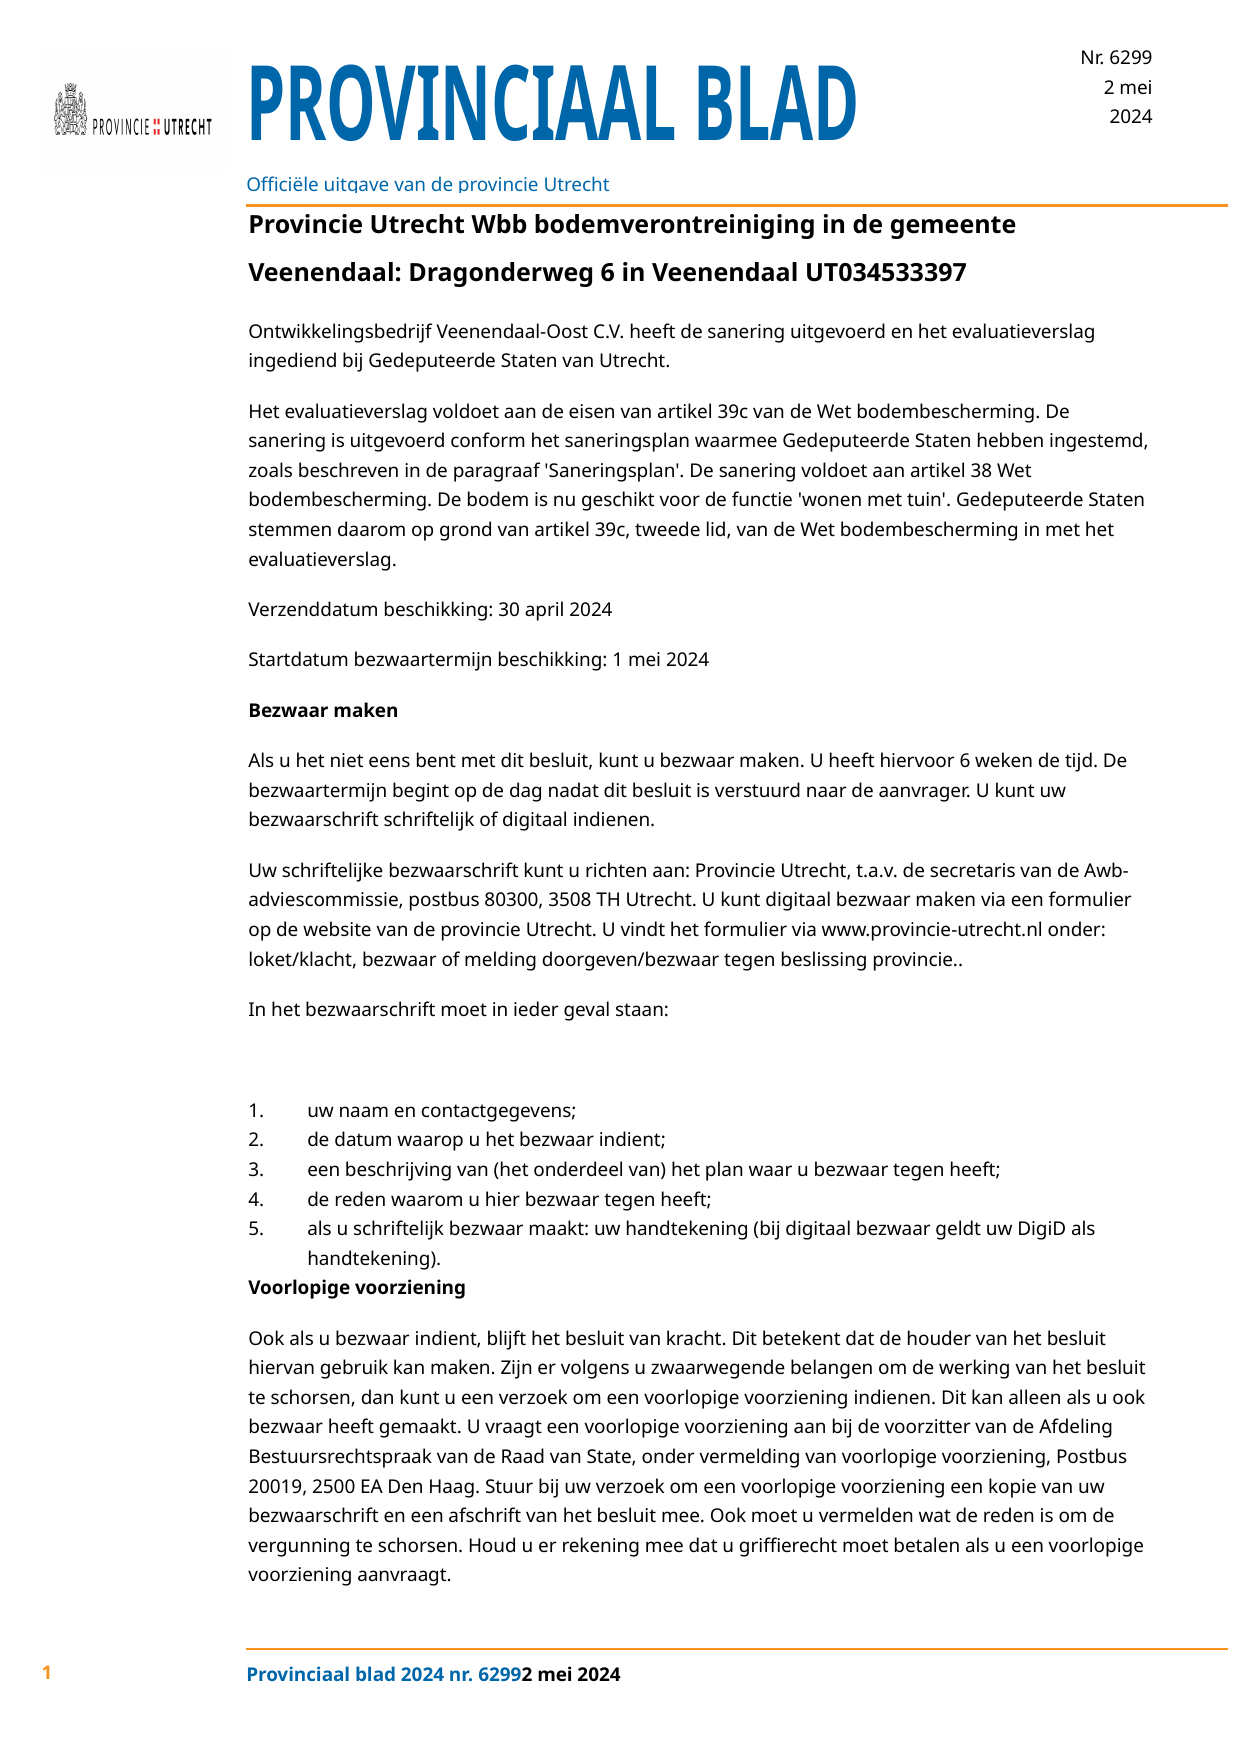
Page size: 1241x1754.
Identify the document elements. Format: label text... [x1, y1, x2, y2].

text Uw schriftelijke bezwaarschrift kunt u richten aan: Provincie Utrecht, t.a.v. de secretaris van de Awb-adviescommissie, postbus 80300, 3508 TH Utrecht. U kunt digitaal bezwaar maken via een formulier op de website van de provincie Utrecht. U vindt het formulier via www.provincie-utrecht.nl onder: loket/klacht, bezwaar of melding doorgeven/bezwaar tegen beslissing provincie.. [248, 857, 1152, 972]
text Startdatum bezwaartermijn beschikking: 1 mei 2024 [248, 647, 1152, 672]
list de reden waarom u hier bezwaar tegen heeft; [248, 1186, 1152, 1212]
list een beschrijving van (het onderdeel van) het plan waar u bezwaar tegen heeft; [248, 1156, 1152, 1182]
text Verzenddatum beschikking: 30 april 2024 [248, 596, 1152, 622]
text Als u het niet eens bent met dit besluit, kunt u bezwaar maken. U heeft hiervoor 6 weken de tijd. De bezwaartermijn begint op de dag nadat dit besluit is verstuurd naar de aanvrager. U kunt uw bezwaarschrift schriftelijk of digitaal indienen. [248, 747, 1152, 832]
list de datum waarop u het bezwaar indient; [248, 1127, 1152, 1152]
picture [41, 47, 231, 172]
text Ook als u bezwaar indient, blijft het besluit van kracht. Dit betekent dat de houder van het besluit hiervan gebruik kan maken. Zijn er volgens u zwaarwegende belangen om de werking van het besluit te schorsen, dan kunt u een verzoek om een voorlopige voorziening indienen. Dit kan alleen als u ook bezwaar heeft gemaakt. U vraagt een voorlopige voorziening aan bij de voorzitter van de Afdeling Bestuursrechtspraak van de Raad van State, onder vermelding van voorlopige voorziening, Postbus 20019, 2500 EA Den Haag. Stuur bij uw verzoek om een voorlopige voorziening een kopie van uw bezwaarschrift en een afschrift van het besluit mee. Ook moet u vermelden wat de reden is om de vergunning te schorsen. Houd u er rekening mee dat u griffierecht moet betalen als u een voorlopige voorziening aanvraagt. [248, 1325, 1152, 1587]
text In het bezwaarschrift moet in ieder geval staan: [248, 996, 1152, 1022]
text Ontwikkelingsbedrijf Veenendaal-Oost C.V. heeft de sanering uitgevoerd en het evaluatieverslag ingediend bij Gedeputeerde Staten van Utrecht. [248, 318, 1152, 373]
list uw naam en contactgegevens; [248, 1097, 1152, 1123]
text Het evaluatieverslag voldoet aan de eisen van artikel 39c van de Wet bodembescherming. De sanering is uitgevoerd conform het saneringsplan waarmee Gedeputeerde Staten hebben ingestemd, zoals beschreven in de paragraaf 'Saneringsplan'. De sanering voldoet aan artikel 38 Wet bodembescherming. De bodem is nu geschikt voor de functie 'wonen met tuin'. Gedeputeerde Staten stemmen daarom op grond van artikel 39c, tweede lid, van de Wet bodembescherming in met het evaluatieverslag. [248, 398, 1152, 572]
text Voorlopige voorziening [248, 1274, 1152, 1300]
text Bezwaar maken [248, 697, 1152, 723]
list als u schriftelijk bezwaar maakt: uw handtekening (bij digitaal bezwaar geldt uw DigiD als handtekening). [248, 1215, 1152, 1271]
text Provincie Utrecht Wbb bodemverontreiniging in de gemeente Veenendaal: Dragonderweg 6 in Veenendaal UT034533397 [248, 207, 1152, 288]
